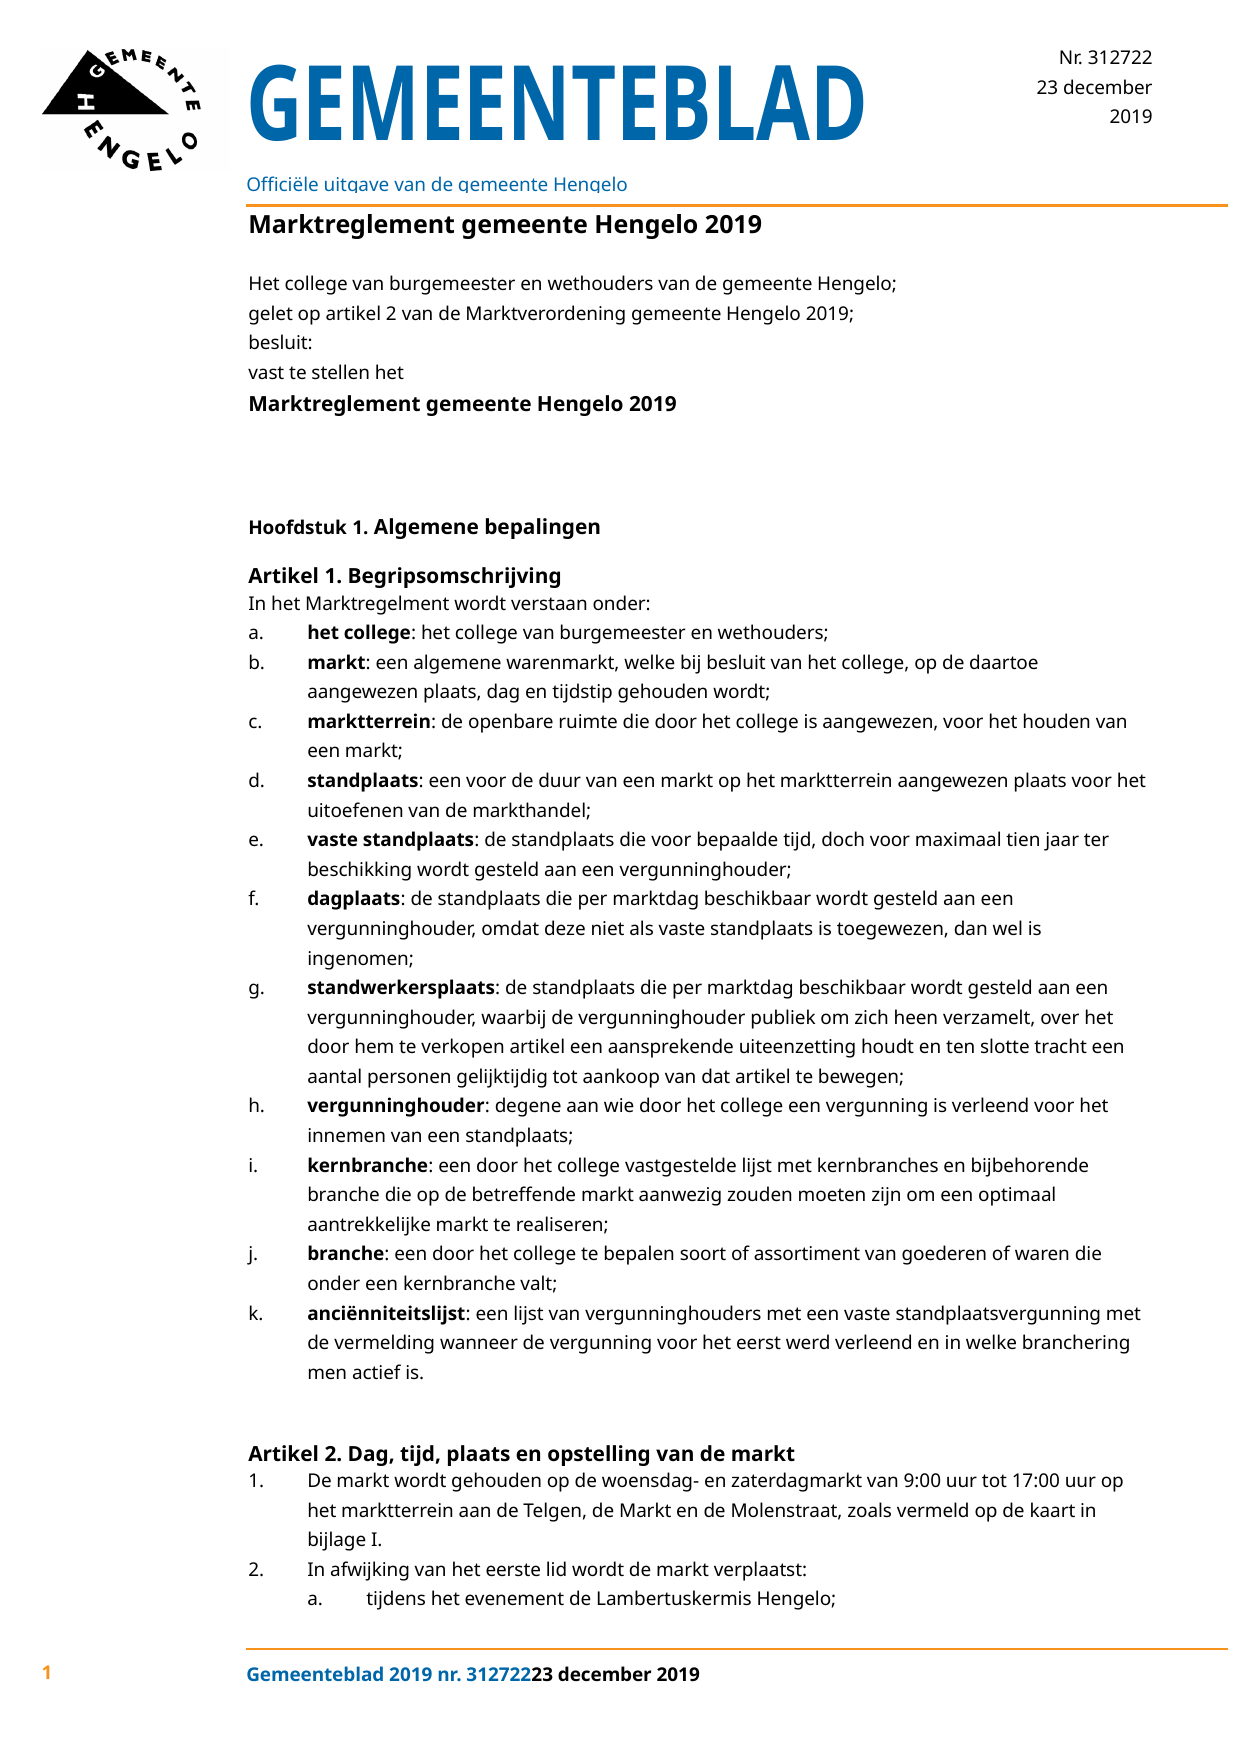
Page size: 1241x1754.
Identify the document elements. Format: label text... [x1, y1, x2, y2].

list branche: een door het college te bepalen soort of assortiment van goederen of waren die onder een kernbranche valt; [248, 1241, 1152, 1296]
text Het college van burgemeester en wethouders van de gemeente Hengelo; [248, 270, 1152, 296]
list het college: het college van burgemeester en wethouders; [248, 619, 1152, 645]
list In afwijking van het eerste lid wordt de markt verplaatst: [248, 1556, 1152, 1582]
list standplaats: een voor de duur van een markt op het marktterrein aangewezen plaats voor het uitoefenen van de markthandel; [248, 767, 1152, 822]
picture [41, 47, 231, 172]
list tijdens het evenement de Lambertuskermis Hengelo; [307, 1586, 1152, 1611]
list standwerkersplaats: de standplaats die per marktdag beschikbaar wordt gesteld aan een vergunninghouder, waarbij de vergunninghouder publiek om zich heen verzamelt, over het door hem te verkopen artikel een aansprekende uiteenzetting houdt en ten slotte tracht een aantal personen gelijktijdig tot aankoop van dat artikel te bewegen; [248, 974, 1152, 1089]
list De markt wordt gehouden op de woensdag- en zaterdagmarkt van 9:00 uur tot 17:00 uur op het marktterrein aan de Telgen, de Markt en de Molenstraat, zoals vermeld op de kaart in bijlage I. [248, 1467, 1152, 1552]
text gelet op artikel 2 van de Marktverordening gemeente Hengelo 2019; [248, 300, 1152, 326]
list markt: een algemene warenmarkt, welke bij besluit van het college, op de daartoe aangewezen plaats, dag en tijdstip gehouden wordt; [248, 649, 1152, 704]
list kernbranche: een door het college vastgestelde lijst met kernbranches en bijbehorende branche die op de betreffende markt aanwezig zouden moeten zijn om een optimaal aantrekkelijke markt te realiseren; [248, 1152, 1152, 1237]
list marktterrein: de openbare ruimte die door het college is aangewezen, voor het houden van een markt; [248, 708, 1152, 763]
list anciënniteitslijst: een lijst van vergunninghouders met een vaste standplaatsvergunning met de vermelding wanneer de vergunning voor het eerst werd verleend en in welke branchering men actief is. [248, 1300, 1152, 1384]
text Hoofdstuk 1. Algemene bepalingen [248, 512, 1152, 540]
list dagplaats: de standplaats die per marktdag beschikbaar wordt gesteld aan een vergunninghouder, omdat deze niet als vaste standplaats is toegewezen, dan wel is ingenomen; [248, 886, 1152, 970]
list vaste standplaats: de standplaats die voor bepaalde tijd, doch voor maximaal tien jaar ter beschikking wordt gesteld aan een vergunninghouder; [248, 826, 1152, 882]
text Marktreglement gemeente Hengelo 2019 [248, 389, 1152, 417]
text besluit: [248, 329, 1152, 355]
text Artikel 1. Begripsomschrijving [248, 561, 1152, 590]
text In het Marktregelment wordt verstaan onder: [248, 590, 1152, 615]
text vast te stellen het [248, 359, 1152, 385]
list vergunninghouder: degene aan wie door het college een vergunning is verleend voor het innemen van een standplaats; [248, 1093, 1152, 1148]
text Marktreglement gemeente Hengelo 2019 [248, 207, 1152, 241]
text Artikel 2. Dag, tijd, plaats en opstelling van de markt [248, 1439, 1152, 1467]
